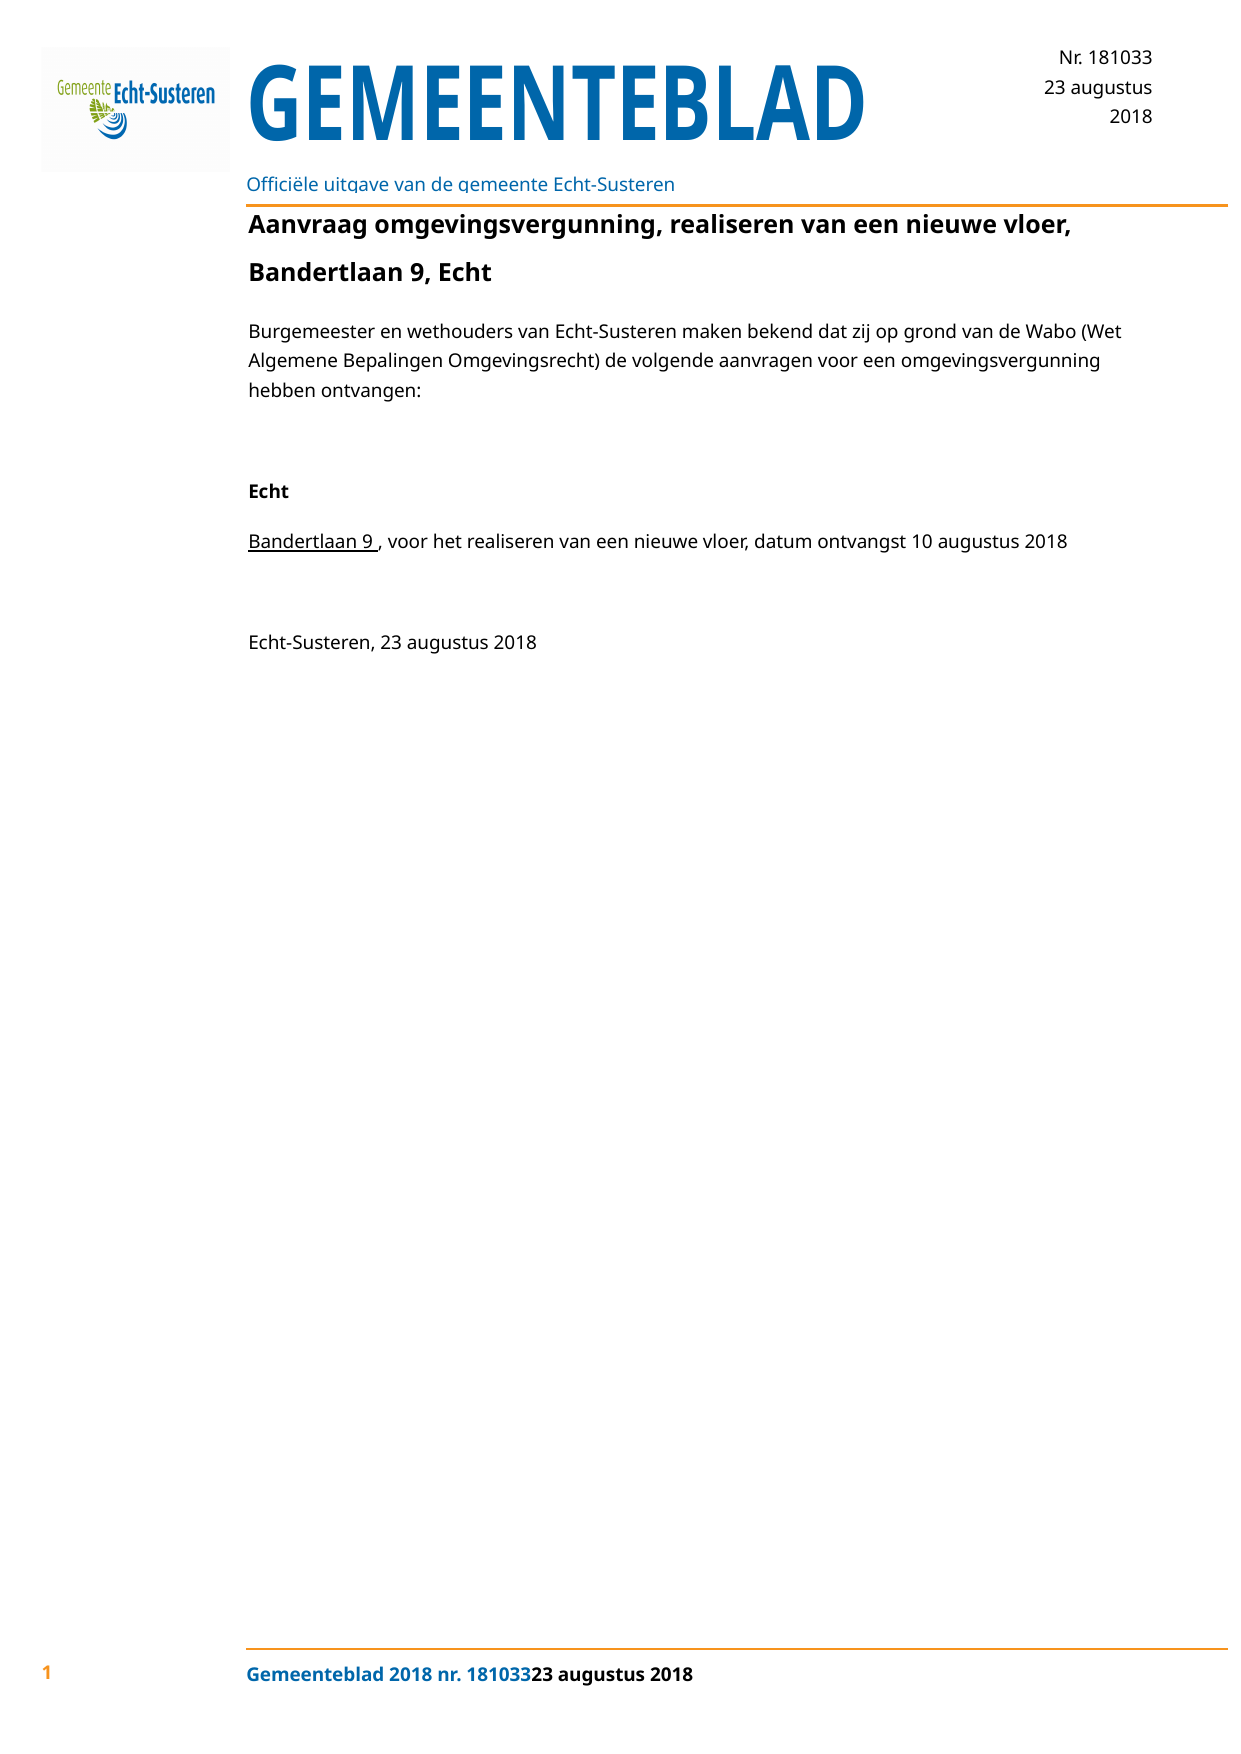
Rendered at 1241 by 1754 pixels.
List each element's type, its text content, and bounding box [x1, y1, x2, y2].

picture [41, 47, 231, 172]
text Echt [248, 478, 1152, 504]
text Burgemeester en wethouders van Echt-Susteren maken bekend dat zij op grond van de Wabo (Wet Algemene Bepalingen Omgevingsrecht) de volgende aanvragen voor een omgevingsvergunning hebben ontvangen: [248, 318, 1152, 403]
text Bandertlaan 9 , voor het realiseren van een nieuwe vloer, datum ontvangst 10 augustus 2018 [248, 528, 1152, 554]
text Aanvraag omgevingsvergunning, realiseren van een nieuwe vloer, Bandertlaan 9, Echt [248, 207, 1152, 288]
text Echt-Susteren, 23 augustus 2018 [248, 629, 1152, 655]
